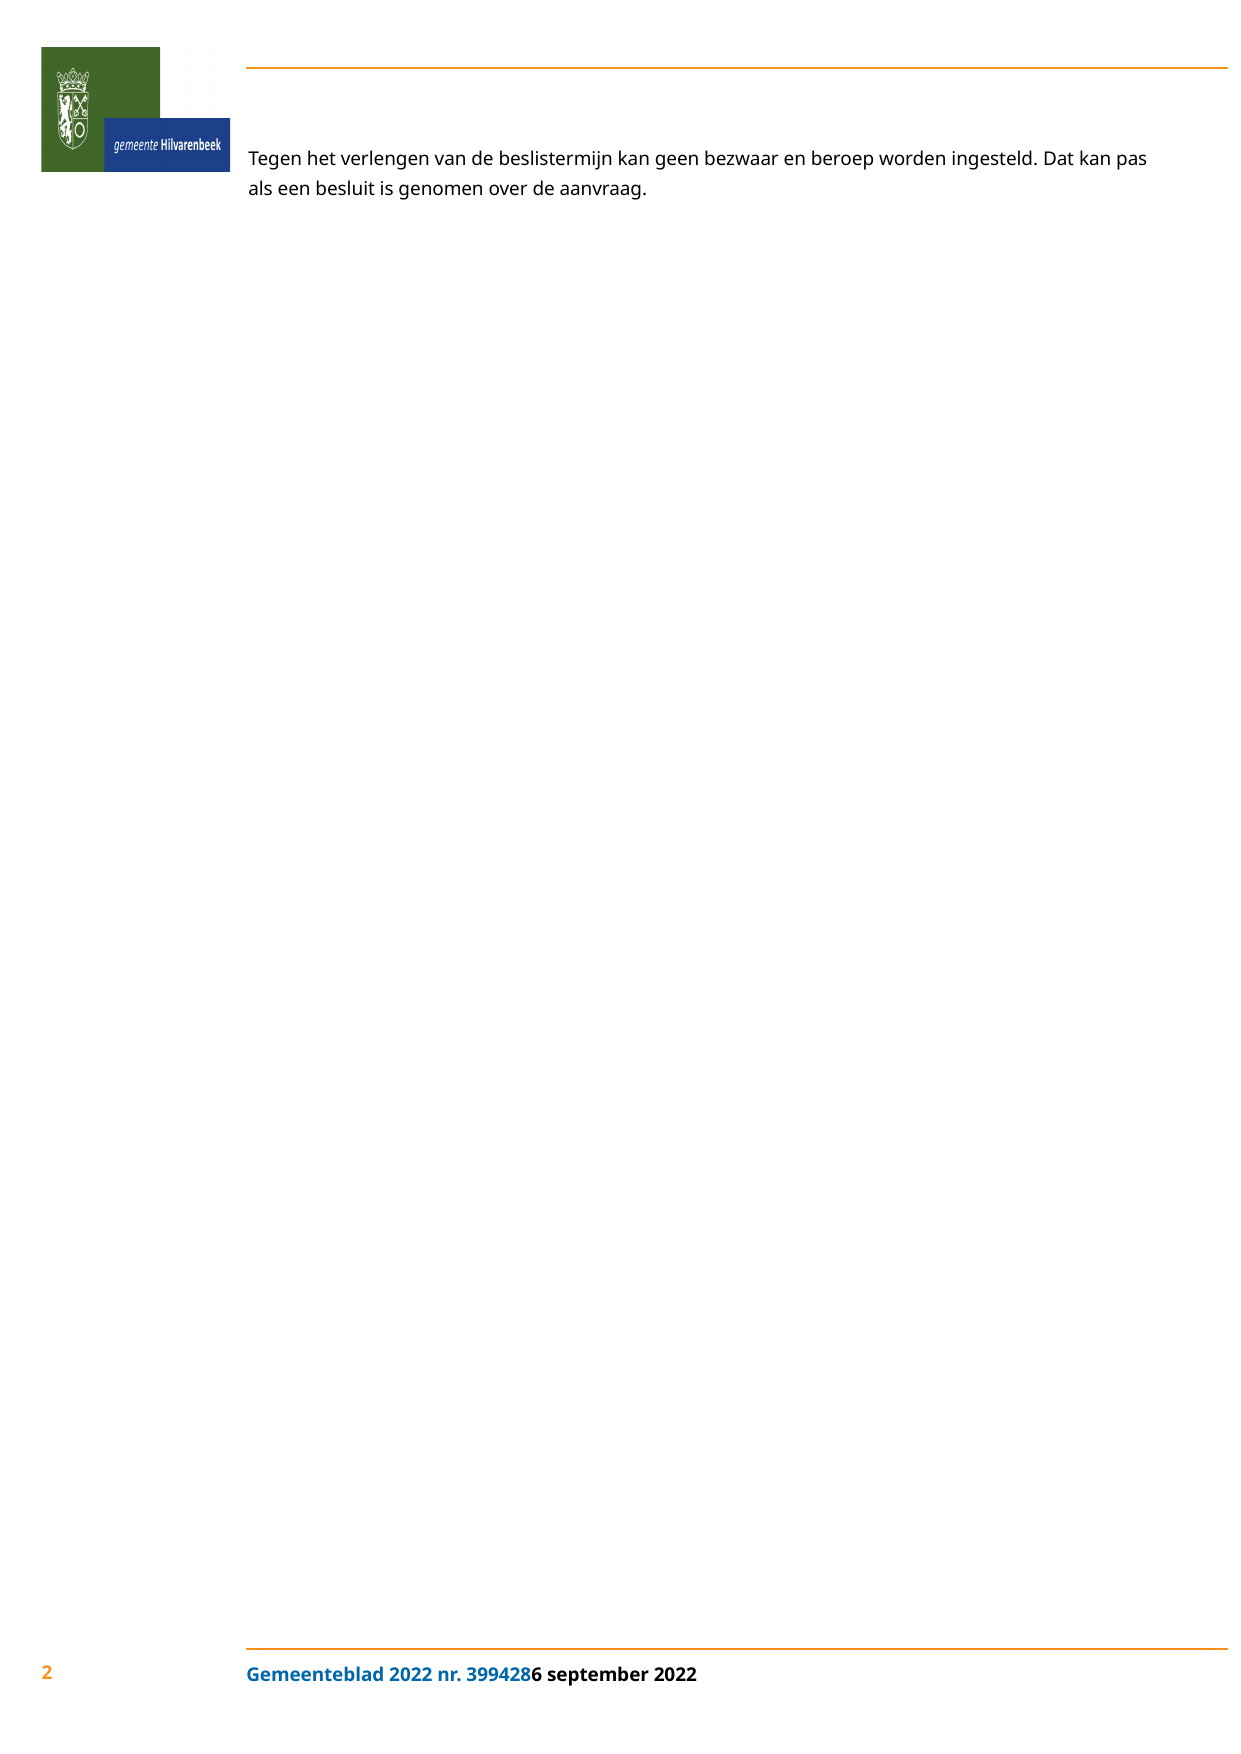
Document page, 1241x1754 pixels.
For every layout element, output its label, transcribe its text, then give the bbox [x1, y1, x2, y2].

picture [41, 47, 231, 172]
text Tegen het verlengen van de beslistermijn kan geen bezwaar en beroep worden ingesteld. Dat kan pas als een besluit is genomen over de aanvraag. [248, 145, 1152, 201]
